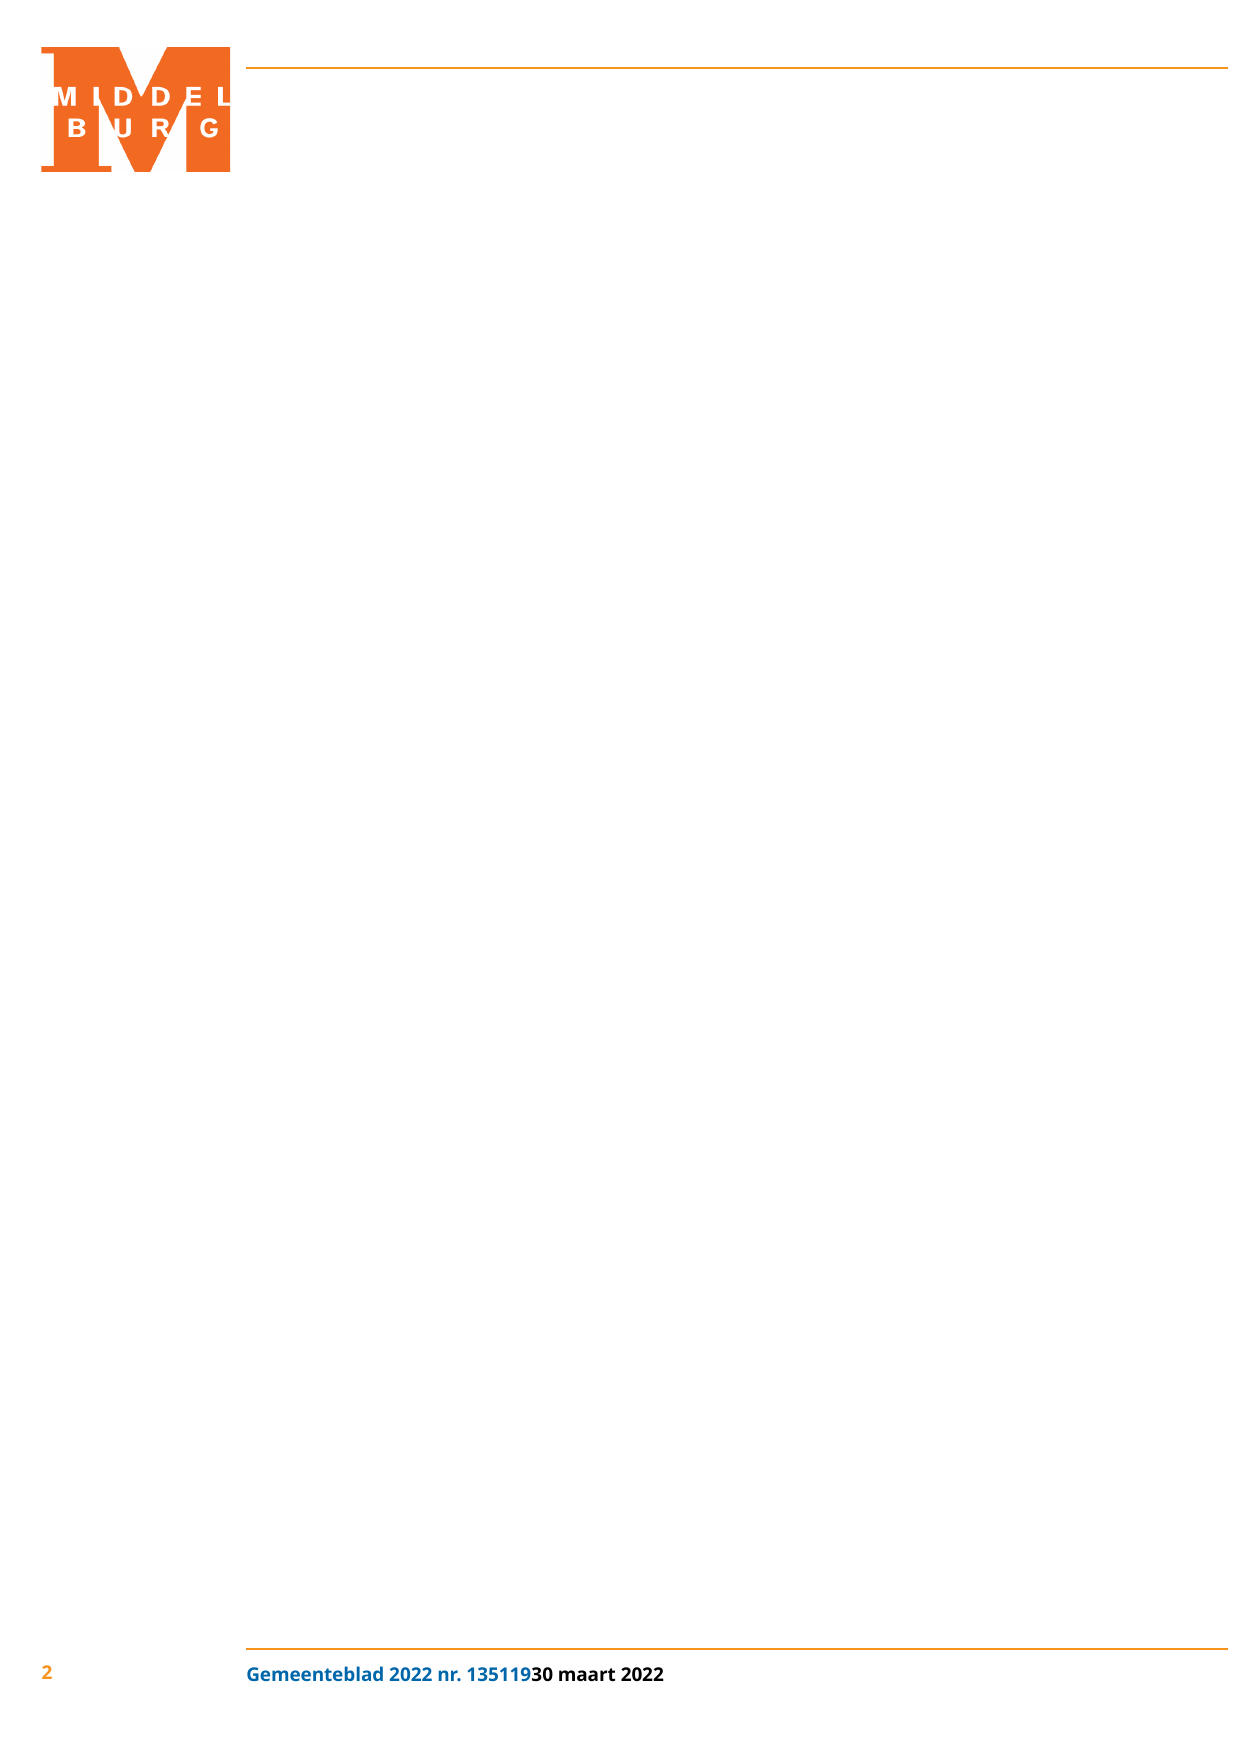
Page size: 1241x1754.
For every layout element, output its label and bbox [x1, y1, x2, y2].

picture [41, 47, 231, 172]
